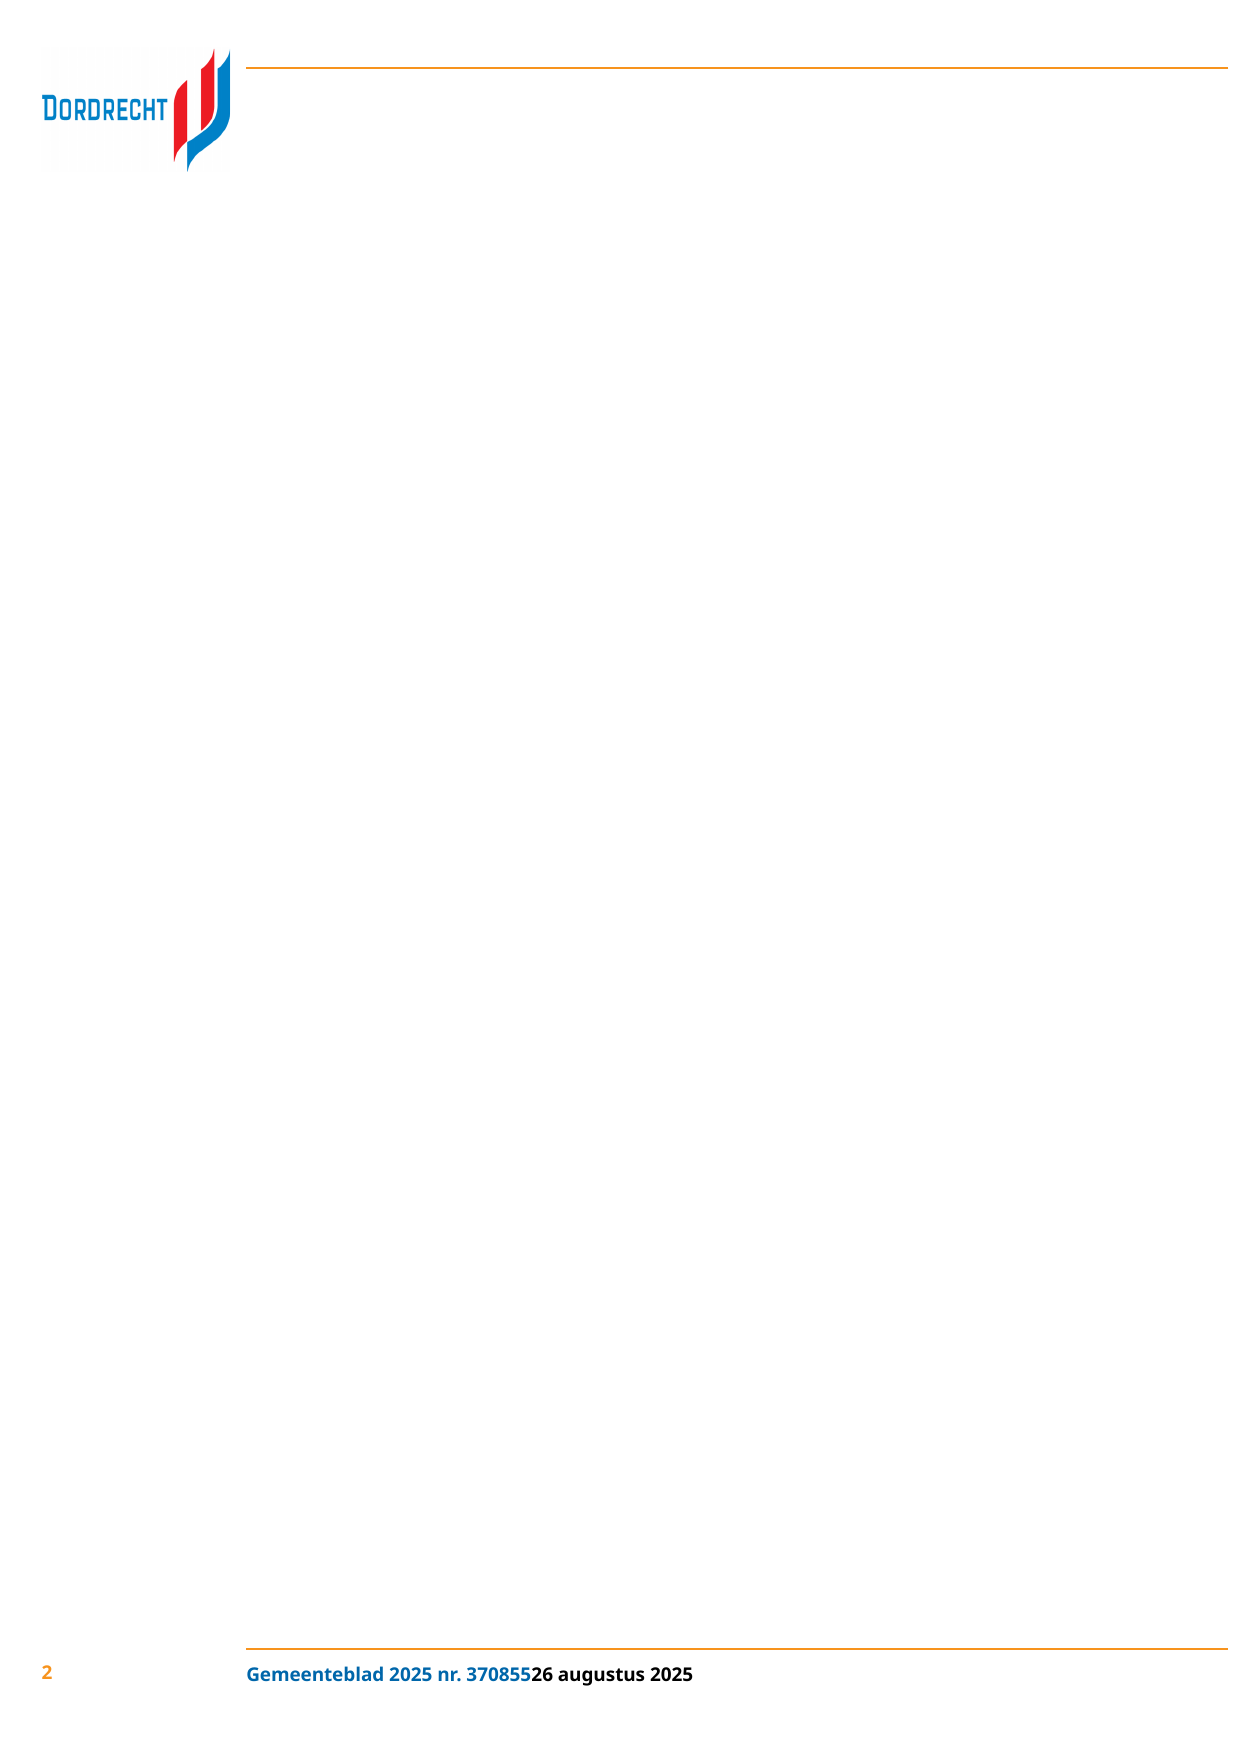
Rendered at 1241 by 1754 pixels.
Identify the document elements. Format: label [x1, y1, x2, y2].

picture [41, 47, 231, 172]
